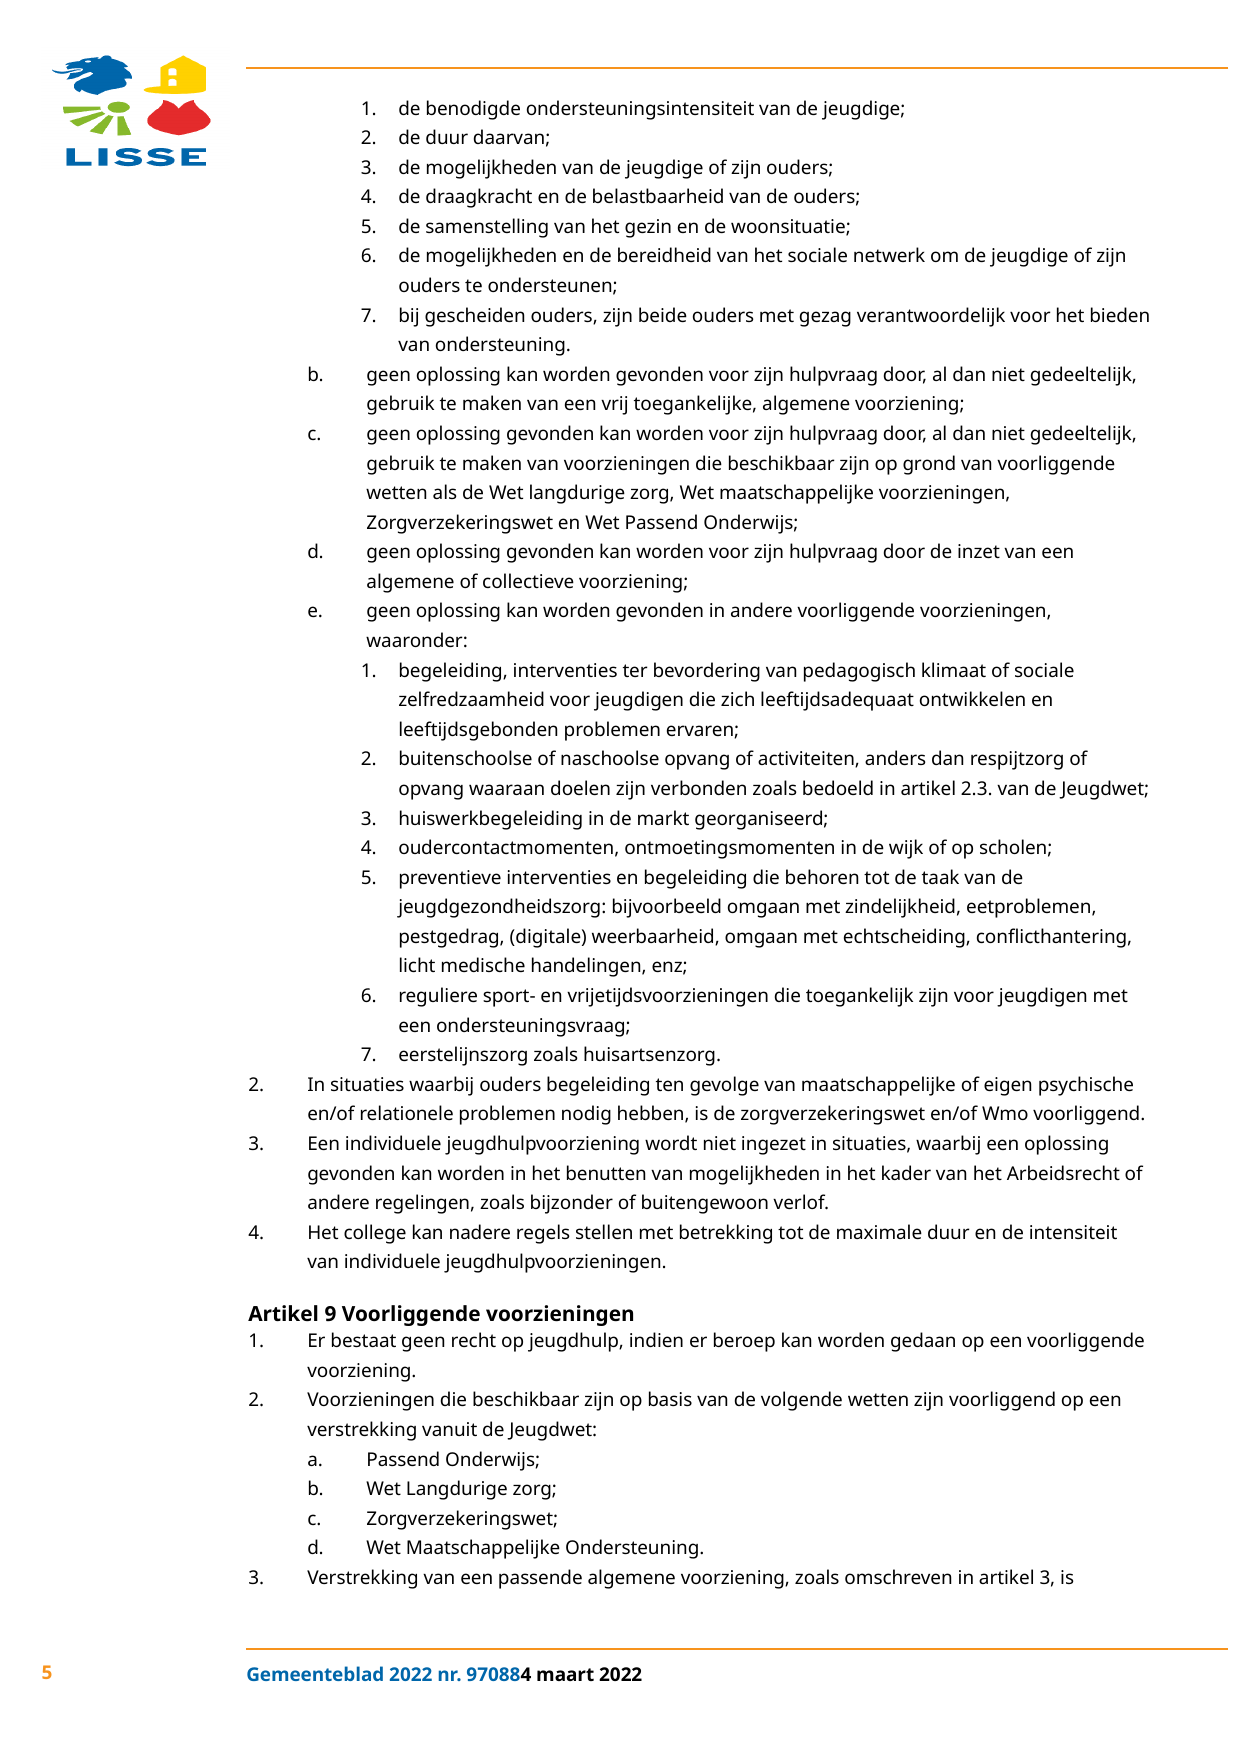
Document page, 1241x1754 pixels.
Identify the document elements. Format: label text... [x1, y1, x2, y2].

list Een individuele jeugdhulpvoorziening wordt niet ingezet in situaties, waarbij een oplossing gevonden kan worden in het benutten van mogelijkheden in het kader van het Arbeidsrecht of andere regelingen, zoals bijzonder of buitengewoon verlof. [248, 1130, 1152, 1215]
list Er bestaat geen recht op jeugdhulp, indien er beroep kan worden gedaan op een voorliggende voorziening. [248, 1327, 1152, 1383]
list de draagkracht en de belastbaarheid van de ouders; [361, 183, 1152, 209]
list de duur daarvan; [361, 124, 1152, 150]
list geen oplossing gevonden kan worden voor zijn hulpvraag door de inzet van een algemene of collectieve voorziening; [307, 538, 1152, 594]
list de benodigde ondersteuningsintensiteit van de jeugdige; [361, 95, 1152, 121]
list reguliere sport- en vrijetijdsvoorzieningen die toegankelijk zijn voor jeugdigen met een ondersteuningsvraag; [361, 982, 1152, 1038]
list begeleiding, interventies ter bevordering van pedagogisch klimaat of sociale zelfredzaamheid voor jeugdigen die zich leeftijdsadequaat ontwikkelen en leeftijdsgebonden problemen ervaren; [361, 657, 1152, 742]
list geen oplossing kan worden gevonden voor zijn hulpvraag door, al dan niet gedeeltelijk, gebruik te maken van een vrij toegankelijke, algemene voorziening; [307, 361, 1152, 416]
list Voorzieningen die beschikbaar zijn op basis van de volgende wetten zijn voorliggend op een verstrekking vanuit de Jeugdwet: [248, 1387, 1152, 1442]
list de mogelijkheden van de jeugdige of zijn ouders; [361, 154, 1152, 180]
list geen oplossing kan worden gevonden in andere voorliggende voorzieningen, waaronder: [307, 598, 1152, 653]
list eerstelijnszorg zoals huisartsenzorg. [361, 1041, 1152, 1067]
list Het college kan nadere regels stellen met betrekking tot de maximale duur en de intensiteit van individuele jeugdhulpvoorzieningen. [248, 1219, 1152, 1274]
list In situaties waarbij ouders begeleiding ten gevolge van maatschappelijke of eigen psychische en/of relationele problemen nodig hebben, is de zorgverzekeringswet en/of Wmo voorliggend. [248, 1071, 1152, 1126]
list geen oplossing gevonden kan worden voor zijn hulpvraag door, al dan niet gedeeltelijk, gebruik te maken van voorzieningen die beschikbaar zijn op grond van voorliggende wetten als de Wet langdurige zorg, Wet maatschappelijke voorzieningen, Zorgverzekeringswet en Wet Passend Onderwijs; [307, 420, 1152, 535]
list Zorgverzekeringswet; [307, 1505, 1152, 1531]
list Wet Maatschappelijke Ondersteuning. [307, 1534, 1152, 1560]
list de mogelijkheden en de bereidheid van het sociale netwerk om de jeugdige of zijn ouders te ondersteunen; [361, 243, 1152, 298]
list preventieve interventies en begeleiding die behoren tot de taak van de jeugdgezondheidszorg: bijvoorbeeld omgaan met zindelijkheid, eetproblemen, pestgedrag, (digitale) weerbaarheid, omgaan met echtscheiding, conflicthantering, licht medische handelingen, enz; [361, 864, 1152, 978]
list Wet Langdurige zorg; [307, 1475, 1152, 1501]
list bij gescheiden ouders, zijn beide ouders met gezag verantwoordelijk voor het bieden van ondersteuning. [361, 302, 1152, 357]
list huiswerkbegeleiding in de markt georganiseerd; [361, 805, 1152, 831]
text Artikel 9 Voorliggende voorzieningen [248, 1299, 1152, 1327]
list de samenstelling van het gezin en de woonsituatie; [361, 213, 1152, 239]
list oudercontactmomenten, ontmoetingsmomenten in de wijk of op scholen; [361, 834, 1152, 860]
list buitenschoolse of naschoolse opvang of activiteiten, anders dan respijtzorg of opvang waaraan doelen zijn verbonden zoals bedoeld in artikel 2.3. van de Jeugdwet; [361, 746, 1152, 801]
list Verstrekking van een passende algemene voorziening, zoals omschreven in artikel 3, is [248, 1564, 1152, 1590]
picture [41, 47, 231, 172]
list Passend Onderwijs; [307, 1446, 1152, 1471]
